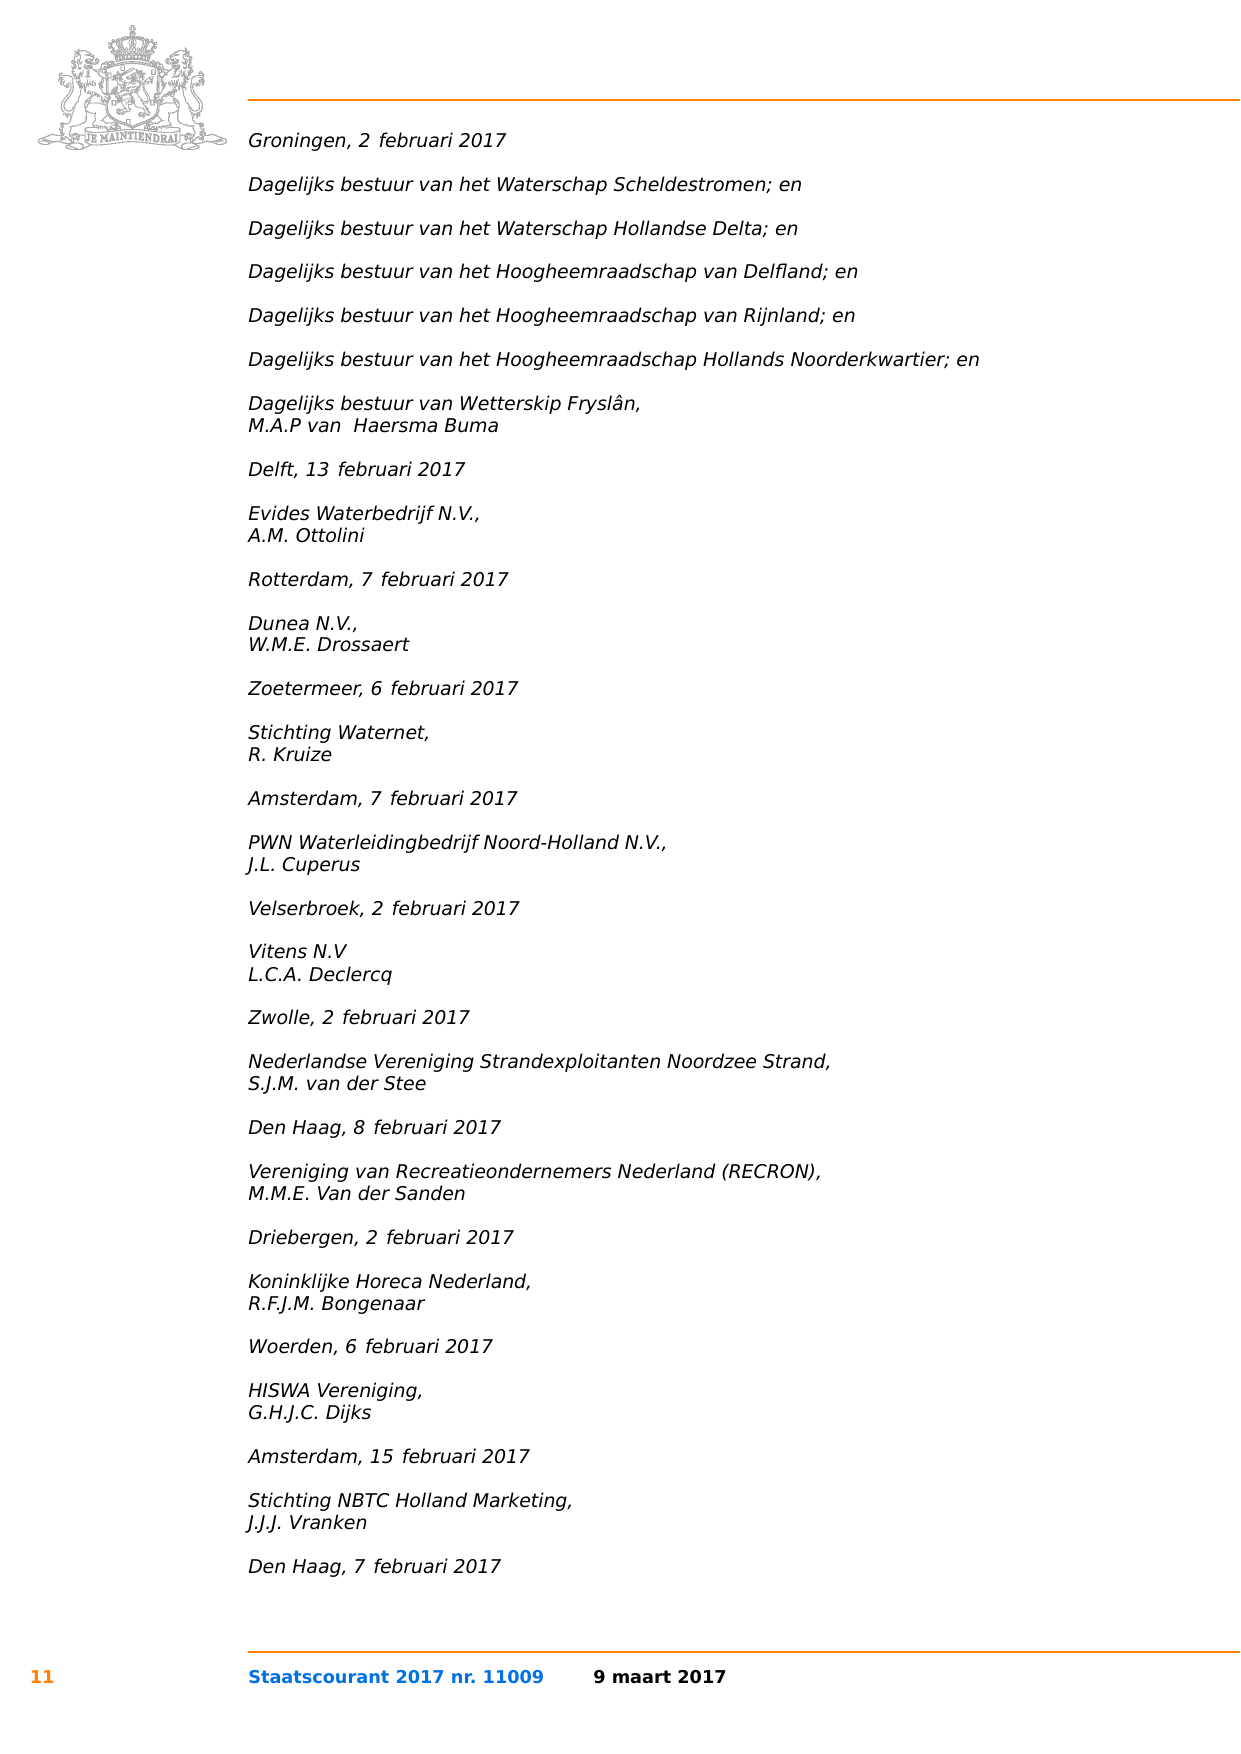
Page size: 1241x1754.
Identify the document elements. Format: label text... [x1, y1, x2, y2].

text Dagelijks bestuur van Wetterskip Fryslân, M.A.P van Haersma Buma [248, 393, 1163, 437]
text Nederlandse Vereniging Strandexploitanten Noordzee Strand, S.J.M. van der Stee [248, 1051, 1163, 1095]
text Evides Waterbedrijf N.V., A.M. Ottolini [248, 503, 1163, 547]
text Dagelijks bestuur van het Hoogheemraadschap van Delfland; en [248, 261, 1163, 283]
text Dagelijks bestuur van het Waterschap Hollandse Delta; en [248, 218, 1163, 239]
text Vereniging van Recreatieondernemers Nederland (RECRON), M.M.E. Van der Sanden [248, 1161, 1163, 1205]
text Stichting Waternet, R. Kruize [248, 722, 1163, 766]
text Woerden, 6 februari 2017 [248, 1336, 1163, 1358]
text Vitens N.V L.C.A. Declercq [248, 941, 1163, 985]
text Delft, 13 februari 2017 [248, 459, 1163, 481]
text Den Haag, 7 februari 2017 [248, 1556, 1163, 1578]
text Velserbroek, 2 februari 2017 [248, 898, 1163, 919]
text Den Haag, 8 februari 2017 [248, 1117, 1163, 1139]
text Dagelijks bestuur van het Hoogheemraadschap van Rijnland; en [248, 305, 1163, 327]
text Stichting NBTC Holland Marketing, J.J.J. Vranken [248, 1490, 1163, 1534]
text Dunea N.V., W.M.E. Drossaert [248, 612, 1163, 656]
text Groningen, 2 februari 2017 [248, 130, 1163, 152]
text Driebergen, 2 februari 2017 [248, 1227, 1163, 1249]
text HISWA Vereniging, G.H.J.C. Dijks [248, 1380, 1163, 1424]
picture [38, 25, 227, 150]
text Zoetermeer, 6 februari 2017 [248, 678, 1163, 700]
text Dagelijks bestuur van het Hoogheemraadschap Hollands Noorderkwartier; en [248, 349, 1163, 371]
text PWN Waterleidingbedrijf Noord-Holland N.V., J.L. Cuperus [248, 832, 1163, 876]
text Amsterdam, 7 februari 2017 [248, 788, 1163, 810]
text Dagelijks bestuur van het Waterschap Scheldestromen; en [248, 174, 1163, 196]
text Rotterdam, 7 februari 2017 [248, 568, 1163, 591]
text Zwolle, 2 februari 2017 [248, 1007, 1163, 1029]
text Koninklijke Horeca Nederland, R.F.J.M. Bongenaar [248, 1271, 1163, 1314]
text Amsterdam, 15 februari 2017 [248, 1446, 1163, 1468]
